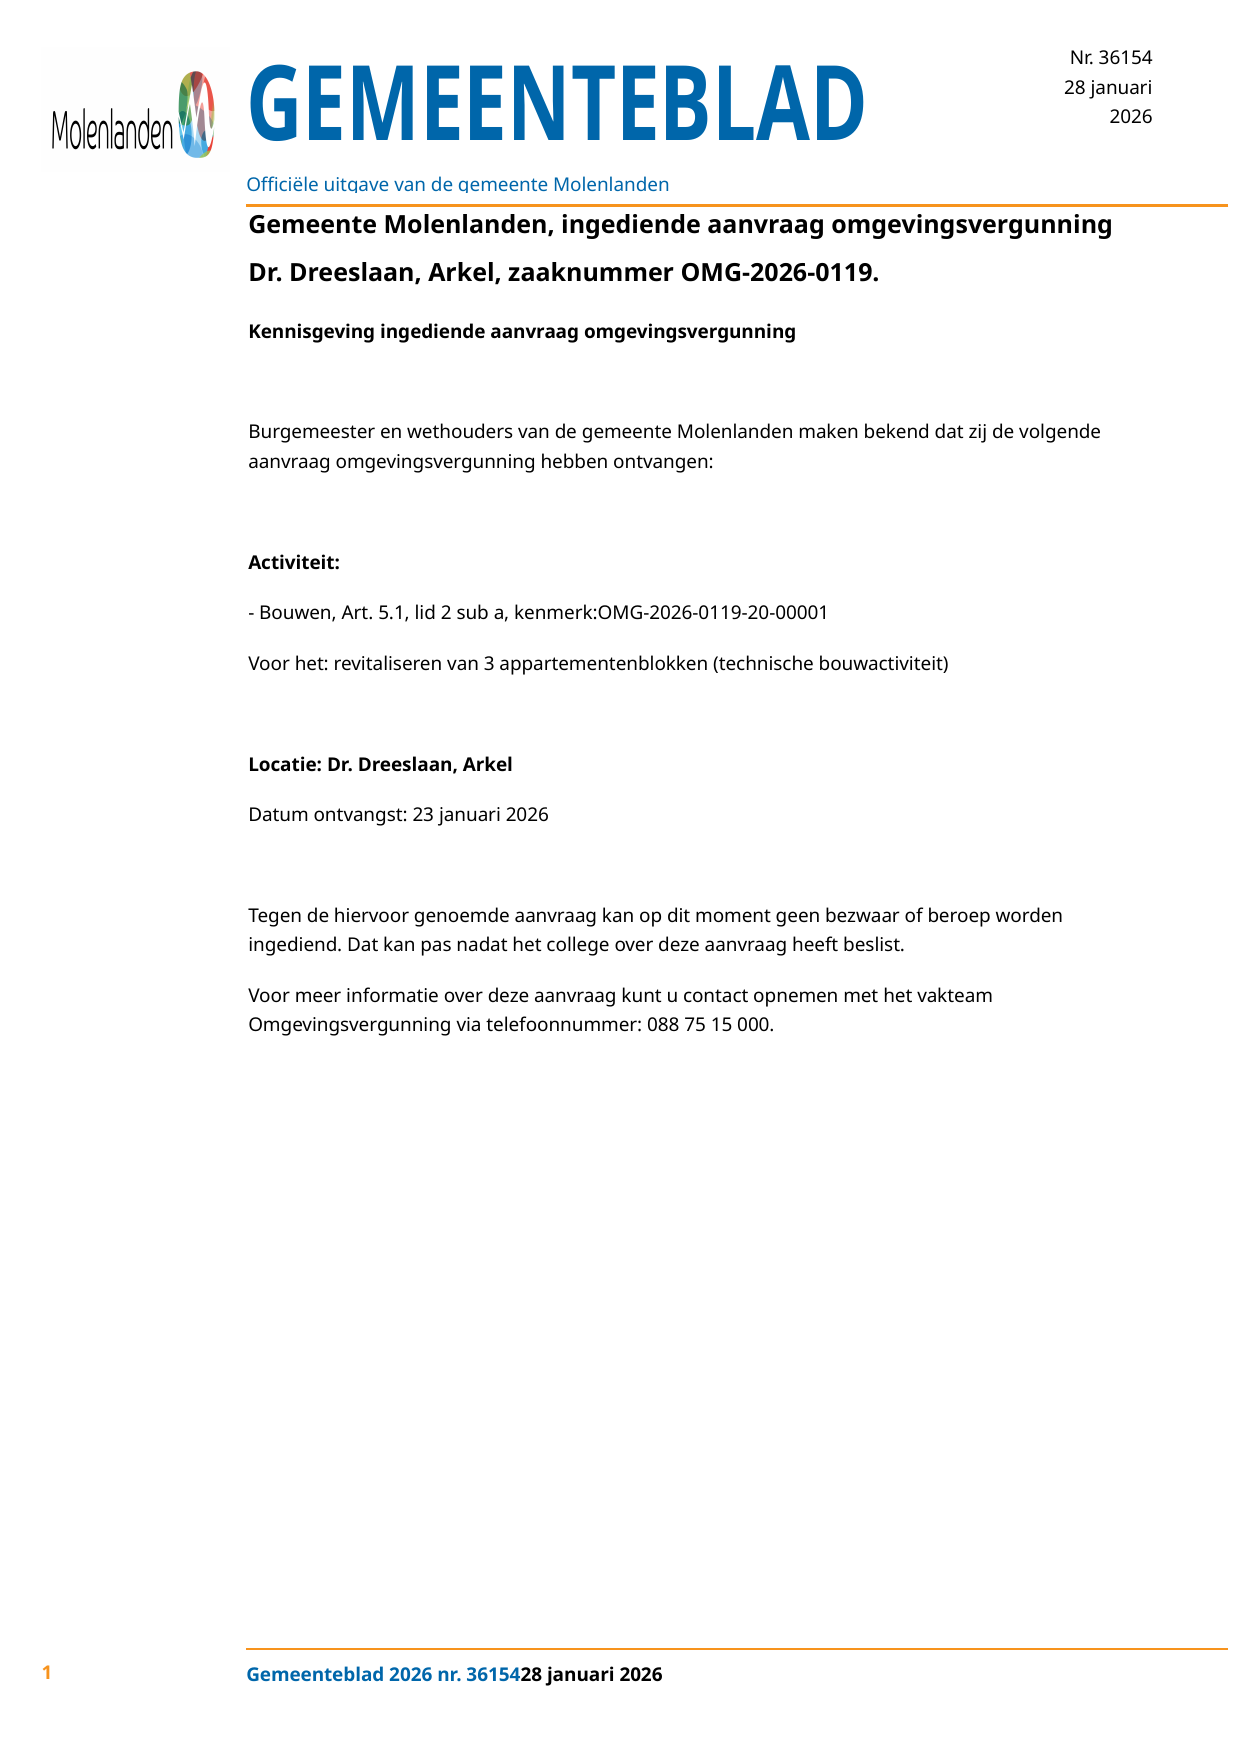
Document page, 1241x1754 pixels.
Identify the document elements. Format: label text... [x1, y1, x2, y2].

text Kennisgeving ingediende aanvraag omgevingsvergunning [248, 318, 1152, 344]
text Activiteit: [248, 549, 1152, 575]
text Datum ontvangst: 23 januari 2026 [248, 801, 1152, 827]
text Burgemeester en wethouders van de gemeente Molenlanden maken bekend dat zij de volgende aanvraag omgevingsvergunning hebben ontvangen: [248, 419, 1152, 474]
text Voor meer informatie over deze aanvraag kunt u contact opnemen met het vakteam Omgevingsvergunning via telefoonnummer: 088 75 15 000. [248, 982, 1152, 1037]
text - Bouwen, Art. 5.1, lid 2 sub a, kenmerk:OMG-2026-0119-20-00001 [248, 599, 1152, 625]
text Locatie: Dr. Dreeslaan, Arkel [248, 751, 1152, 777]
text Gemeente Molenlanden, ingediende aanvraag omgevingsvergunning Dr. Dreeslaan, Arkel, zaaknummer OMG-2026-0119. [248, 207, 1152, 288]
text Voor het: revitaliseren van 3 appartementenblokken (technische bouwactiviteit) [248, 650, 1152, 676]
picture [41, 47, 231, 172]
text Tegen de hiervoor genoemde aanvraag kan op dit moment geen bezwaar of beroep worden ingediend. Dat kan pas nadat het college over deze aanvraag heeft beslist. [248, 902, 1152, 957]
